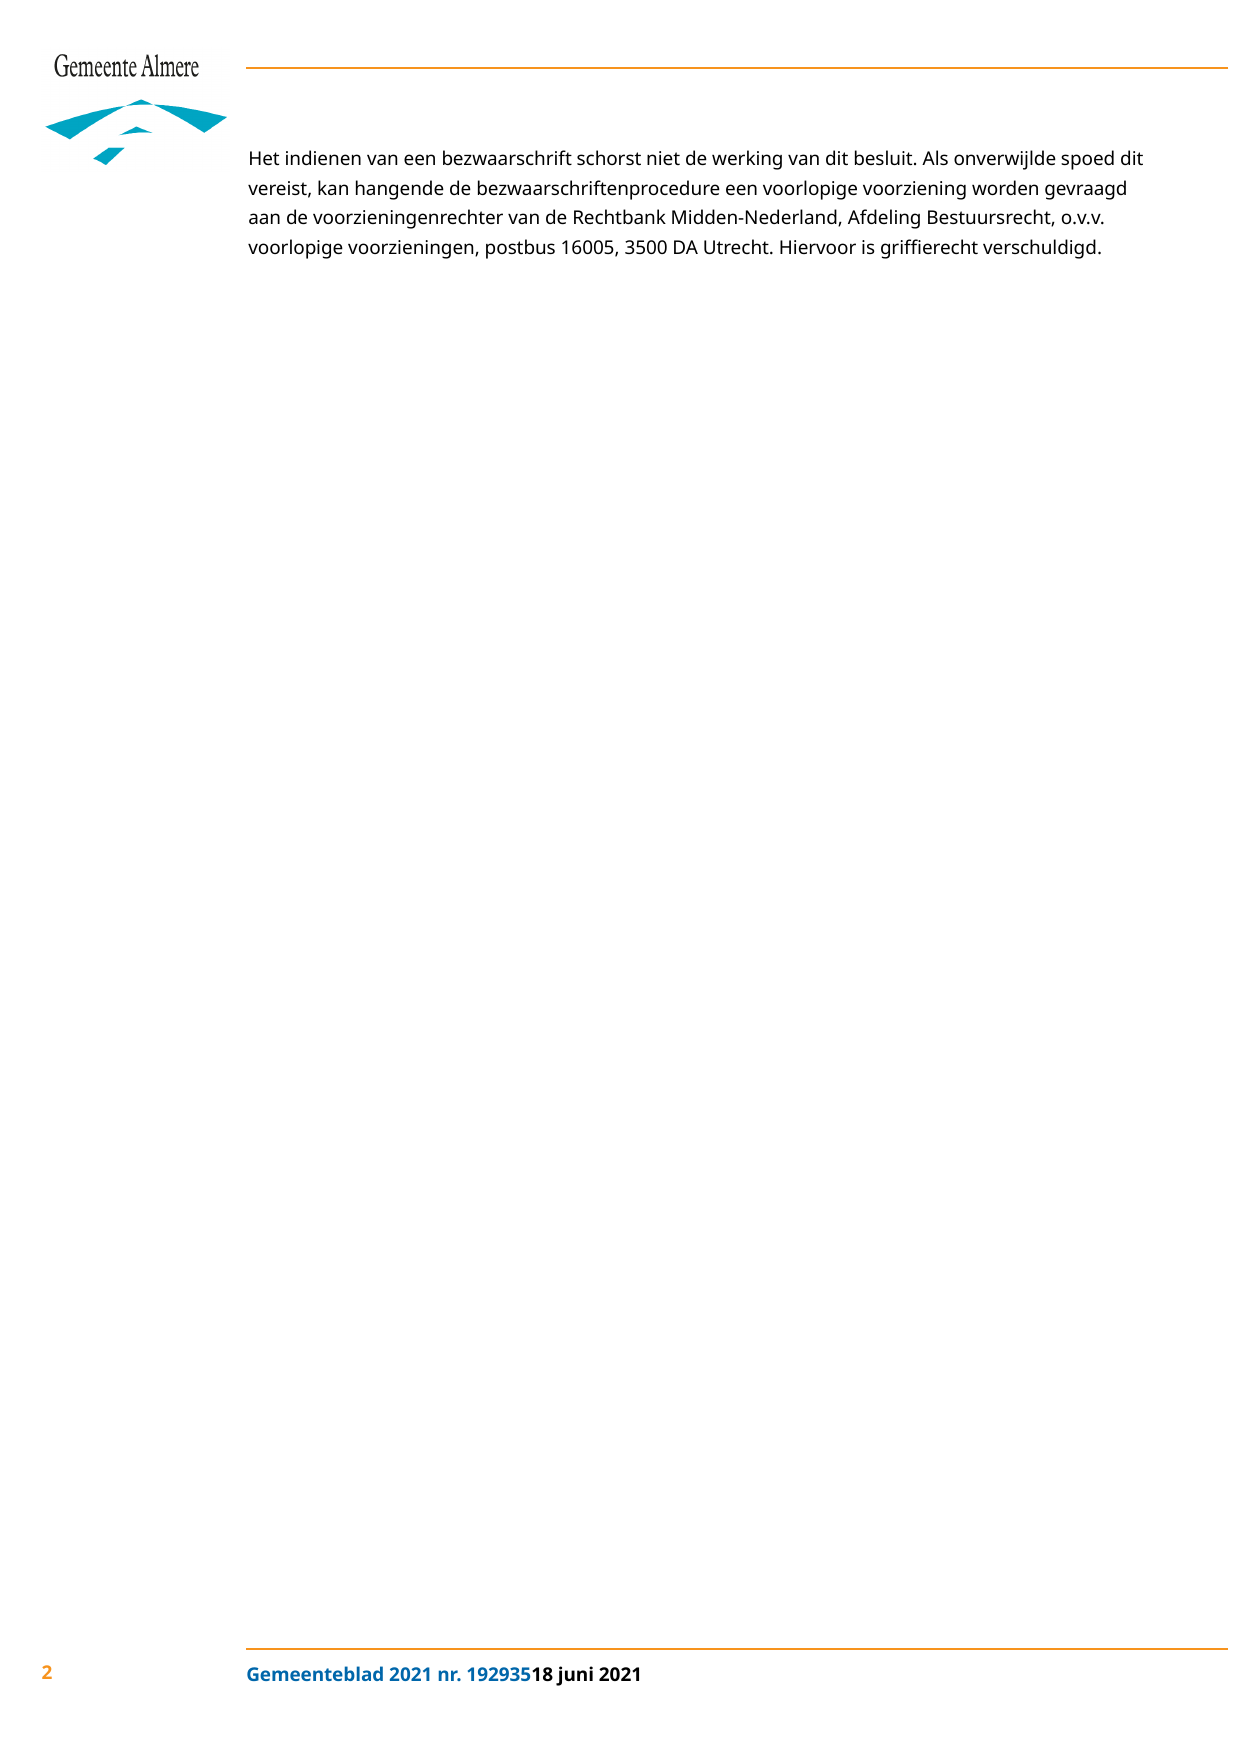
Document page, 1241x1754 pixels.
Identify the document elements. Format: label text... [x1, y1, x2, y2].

text Het indienen van een bezwaarschrift schorst niet de werking van dit besluit. Als onverwijlde spoed dit vereist, kan hangende de bezwaarschriftenprocedure een voorlopige voorziening worden gevraagd aan de voorzieningenrechter van de Rechtbank Midden-Nederland, Afdeling Bestuursrecht, o.v.v. voorlopige voorzieningen, postbus 16005, 3500 DA Utrecht. Hiervoor is griffierecht verschuldigd. [248, 145, 1152, 260]
picture [41, 47, 231, 172]
